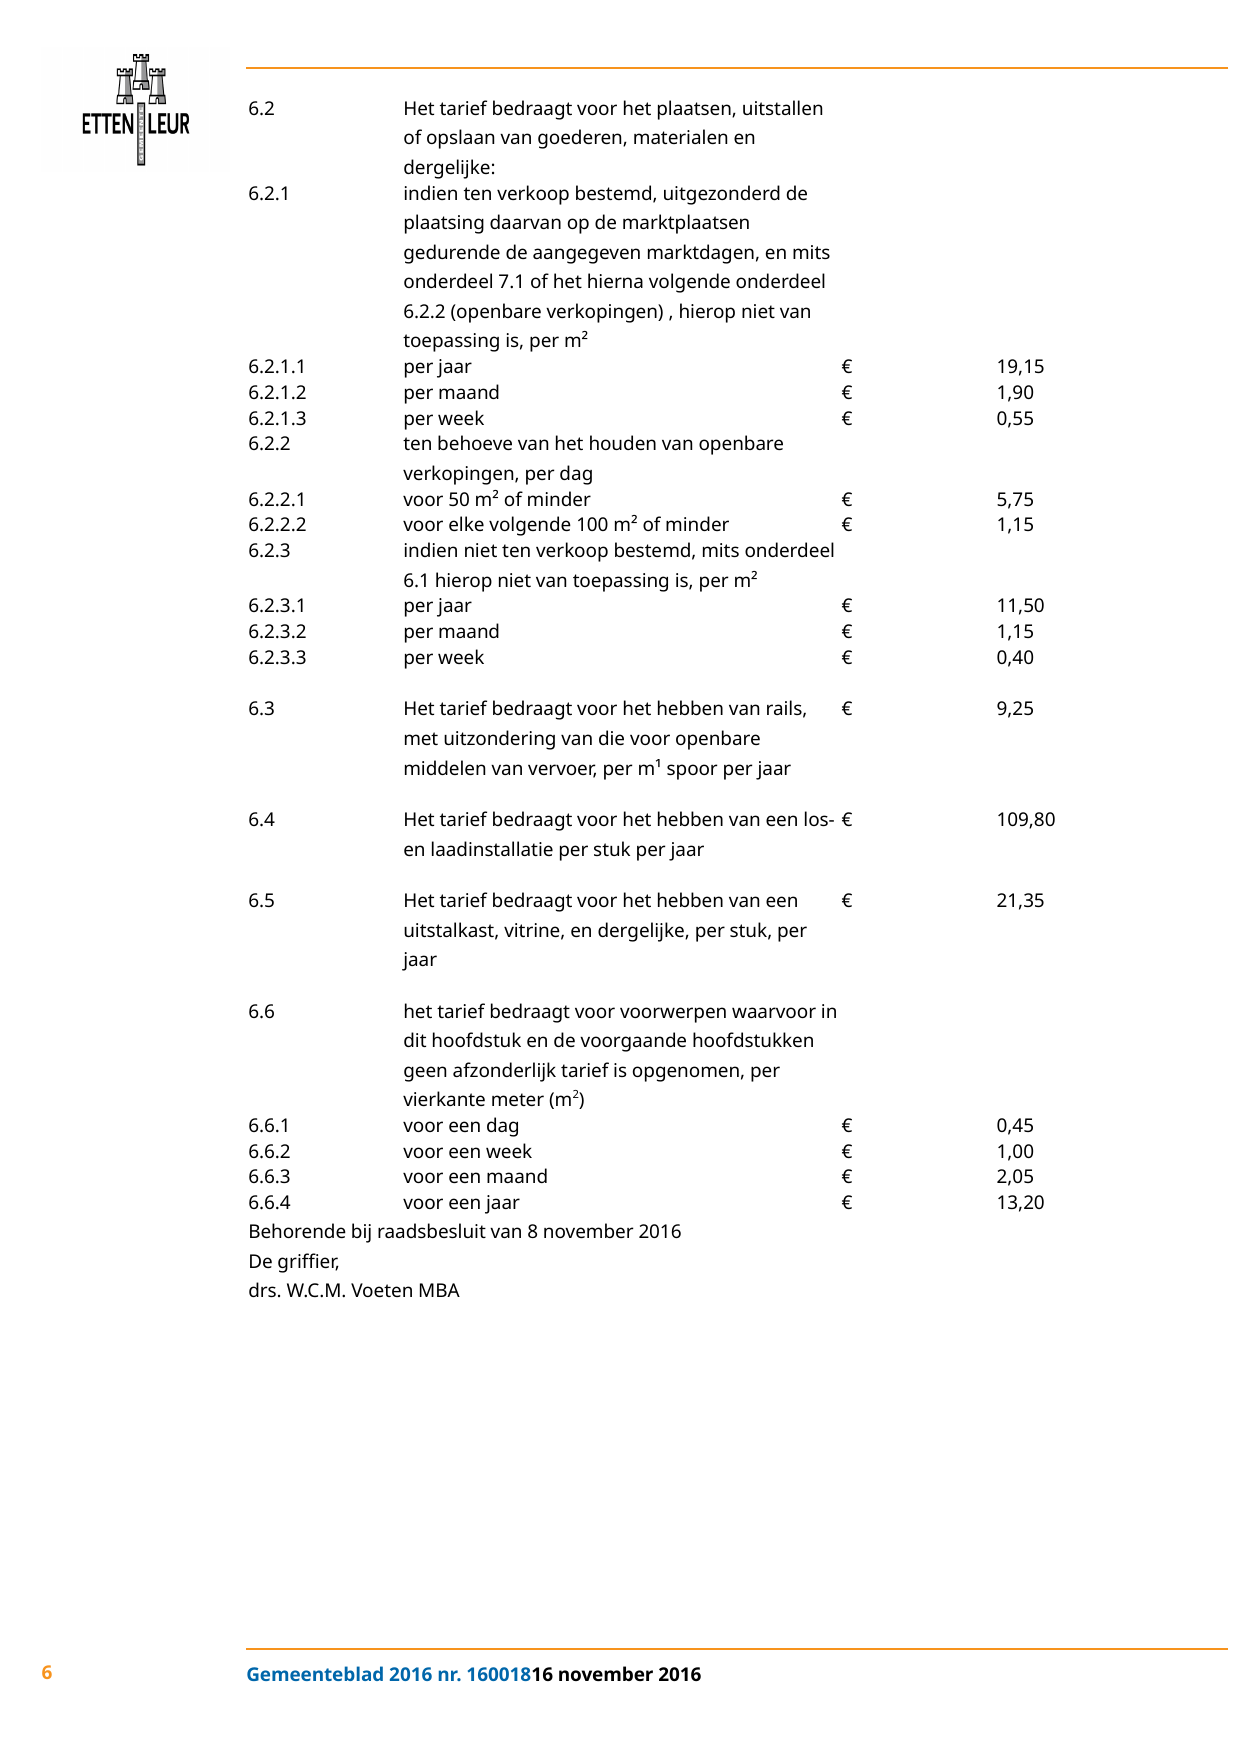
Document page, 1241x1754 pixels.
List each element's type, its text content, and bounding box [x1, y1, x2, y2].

table_cell voor een maand [403, 1164, 841, 1189]
table_cell [841, 95, 996, 180]
table_cell 6.2.2.1 [248, 486, 403, 512]
table_cell 6.6 [248, 998, 403, 1112]
table_cell per week [403, 405, 841, 431]
table_cell voor een week [403, 1138, 841, 1164]
table_cell € [841, 887, 996, 972]
table_cell [841, 180, 996, 353]
table_cell € [841, 593, 996, 618]
table_cell € [841, 353, 996, 379]
table_cell 5,75 [996, 486, 1152, 512]
table_cell voor elke volgende 100 m² of minder [403, 512, 841, 537]
table_cell 6.3 [248, 696, 403, 780]
table_cell 6.2 [248, 95, 403, 180]
table_cell per week [403, 644, 841, 670]
table_cell € [841, 618, 996, 644]
table_cell Het tarief bedraagt voor het plaatsen, uitstallen of opslaan van goederen, materialen en dergelijke: [403, 95, 841, 180]
table_cell 9,25 [996, 696, 1152, 780]
table_cell [996, 998, 1152, 1112]
table_cell Het tarief bedraagt voor het hebben van een los- en laadinstallatie per stuk per jaar [403, 806, 841, 861]
table_cell voor een dag [403, 1112, 841, 1138]
table_cell [248, 861, 403, 887]
table_cell € [841, 644, 996, 670]
table_cell € [841, 1112, 996, 1138]
table_cell 6.2.1.2 [248, 379, 403, 405]
table_cell 6.2.1.1 [248, 353, 403, 379]
table_cell [403, 972, 841, 998]
text drs. W.C.M. Voeten MBA [248, 1278, 1152, 1303]
table_cell [996, 180, 1152, 353]
table_cell 6.2.3.2 [248, 618, 403, 644]
table_cell 1,00 [996, 1138, 1152, 1164]
table_cell 6.2.1.3 [248, 405, 403, 431]
table_cell [248, 670, 403, 696]
picture [41, 47, 231, 172]
table_cell € [841, 379, 996, 405]
table_cell ten behoeve van het houden van openbare verkopingen, per dag [403, 431, 841, 486]
table_cell 11,50 [996, 593, 1152, 618]
table_cell [996, 537, 1152, 593]
table_cell 6.2.3 [248, 537, 403, 593]
table_cell € [841, 486, 996, 512]
table_cell 21,35 [996, 887, 1152, 972]
table_cell per maand [403, 379, 841, 405]
table_cell [248, 780, 403, 806]
table_cell € [841, 1190, 996, 1215]
table_cell voor 50 m² of minder [403, 486, 841, 512]
table_cell € [841, 806, 996, 861]
table_cell [841, 998, 996, 1112]
table_cell 0,45 [996, 1112, 1152, 1138]
table_cell € [841, 512, 996, 537]
table_cell € [841, 405, 996, 431]
table_cell [996, 780, 1152, 806]
table_cell 1,15 [996, 512, 1152, 537]
table_cell 6.6.4 [248, 1190, 403, 1215]
table_cell [996, 670, 1152, 696]
table_cell [841, 972, 996, 998]
table_cell [403, 861, 841, 887]
table_cell 1,15 [996, 618, 1152, 644]
table_cell voor een jaar [403, 1190, 841, 1215]
table_cell 1,90 [996, 379, 1152, 405]
table_cell 109,80 [996, 806, 1152, 861]
table_cell Het tarief bedraagt voor het hebben van een uitstalkast, vitrine, en dergelijke, per stuk, per jaar [403, 887, 841, 972]
table_cell 6.5 [248, 887, 403, 972]
table_cell per jaar [403, 353, 841, 379]
table_cell het tarief bedraagt voor voorwerpen waarvoor in dit hoofdstuk en de voorgaande hoofdstukken geen afzonderlijk tarief is opgenomen, per vierkante meter (m2) [403, 998, 841, 1112]
table_cell 6.2.2 [248, 431, 403, 486]
table_cell 0,40 [996, 644, 1152, 670]
table_cell [841, 861, 996, 887]
table_cell [403, 670, 841, 696]
table_cell € [841, 1164, 996, 1189]
table_cell [996, 972, 1152, 998]
text Behorende bij raadsbesluit van 8 november 2016 [248, 1218, 1152, 1244]
table_cell 19,15 [996, 353, 1152, 379]
table_cell 6.6.2 [248, 1138, 403, 1164]
table_cell 6.2.2.2 [248, 512, 403, 537]
table_cell 0,55 [996, 405, 1152, 431]
table_cell [841, 780, 996, 806]
table_cell 6.4 [248, 806, 403, 861]
table_cell [841, 431, 996, 486]
table_cell Het tarief bedraagt voor het hebben van rails, met uitzondering van die voor openbare middelen van vervoer, per m¹ spoor per jaar [403, 696, 841, 780]
text De griffier, [248, 1248, 1152, 1274]
table_cell 6.2.3.3 [248, 644, 403, 670]
table_cell per jaar [403, 593, 841, 618]
table_cell € [841, 1138, 996, 1164]
table_cell [248, 972, 403, 998]
table_cell [841, 670, 996, 696]
table_cell 6.2.3.1 [248, 593, 403, 618]
table_cell [996, 861, 1152, 887]
table_cell per maand [403, 618, 841, 644]
table_cell [841, 537, 996, 593]
table_cell 2,05 [996, 1164, 1152, 1189]
table_cell 13,20 [996, 1190, 1152, 1215]
table_cell [996, 431, 1152, 486]
table_cell [996, 95, 1152, 180]
table_cell € [841, 696, 996, 780]
table_cell 6.2.1 [248, 180, 403, 353]
table_cell [403, 780, 841, 806]
table_cell indien niet ten verkoop bestemd, mits onderdeel 6.1 hierop niet van toepassing is, per m² [403, 537, 841, 593]
table_cell indien ten verkoop bestemd, uitgezonderd de plaatsing daarvan op de marktplaatsen gedurende de aangegeven marktdagen, en mits onderdeel 7.1 of het hierna volgende onderdeel 6.2.2 (openbare verkopingen) , hierop niet van toepassing is, per m² [403, 180, 841, 353]
table_cell 6.6.1 [248, 1112, 403, 1138]
table_cell 6.6.3 [248, 1164, 403, 1189]
